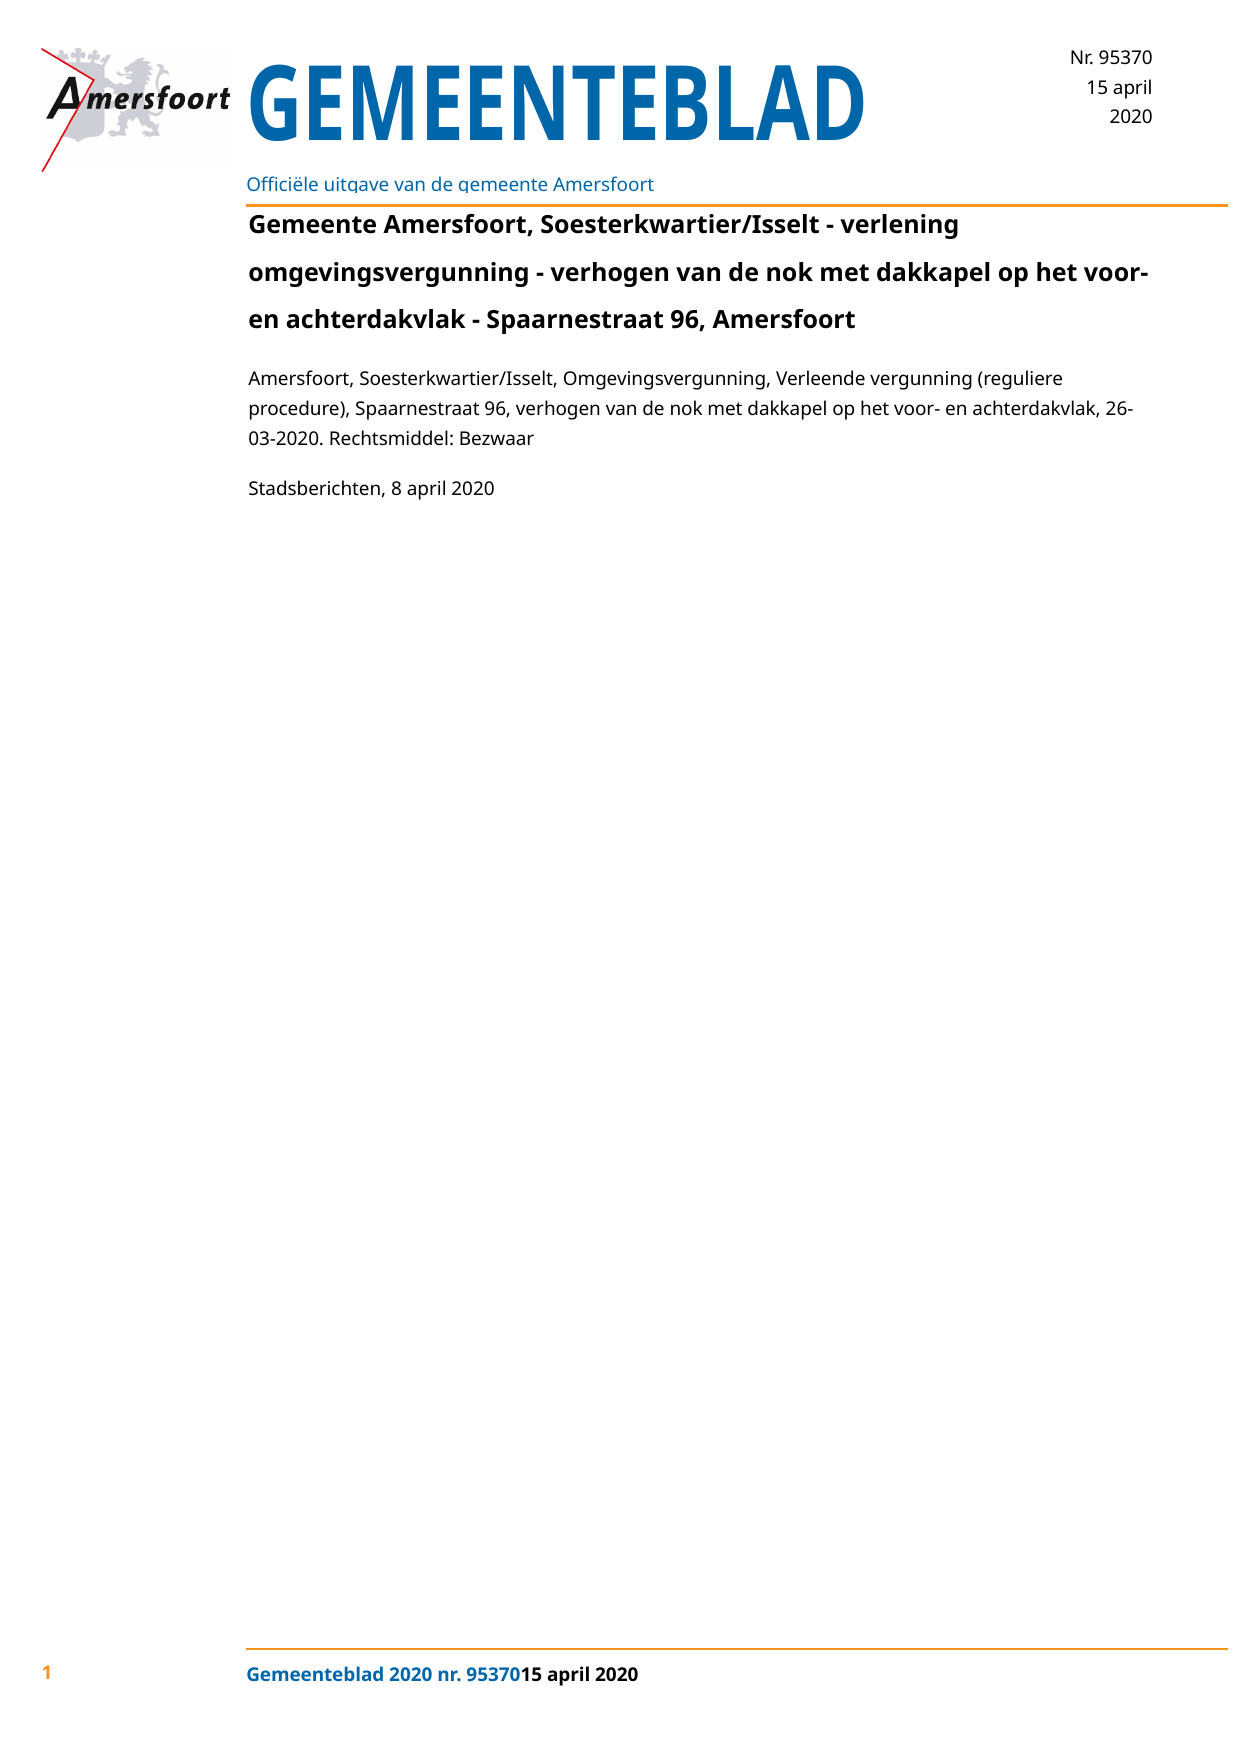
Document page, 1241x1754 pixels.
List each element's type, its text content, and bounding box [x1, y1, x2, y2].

picture [41, 47, 231, 172]
text Stadsberichten, 8 april 2020 [248, 475, 1152, 501]
text Amersfoort, Soesterkwartier/Isselt, Omgevingsvergunning, Verleende vergunning (reguliere procedure), Spaarnestraat 96, verhogen van de nok met dakkapel op het voor- en achterdakvlak, 26-03-2020. Rechtsmiddel: Bezwaar [248, 366, 1152, 450]
text Gemeente Amersfoort, Soesterkwartier/Isselt - verlening omgevingsvergunning - verhogen van de nok met dakkapel op het voor- en achterdakvlak - Spaarnestraat 96, Amersfoort [248, 207, 1152, 336]
